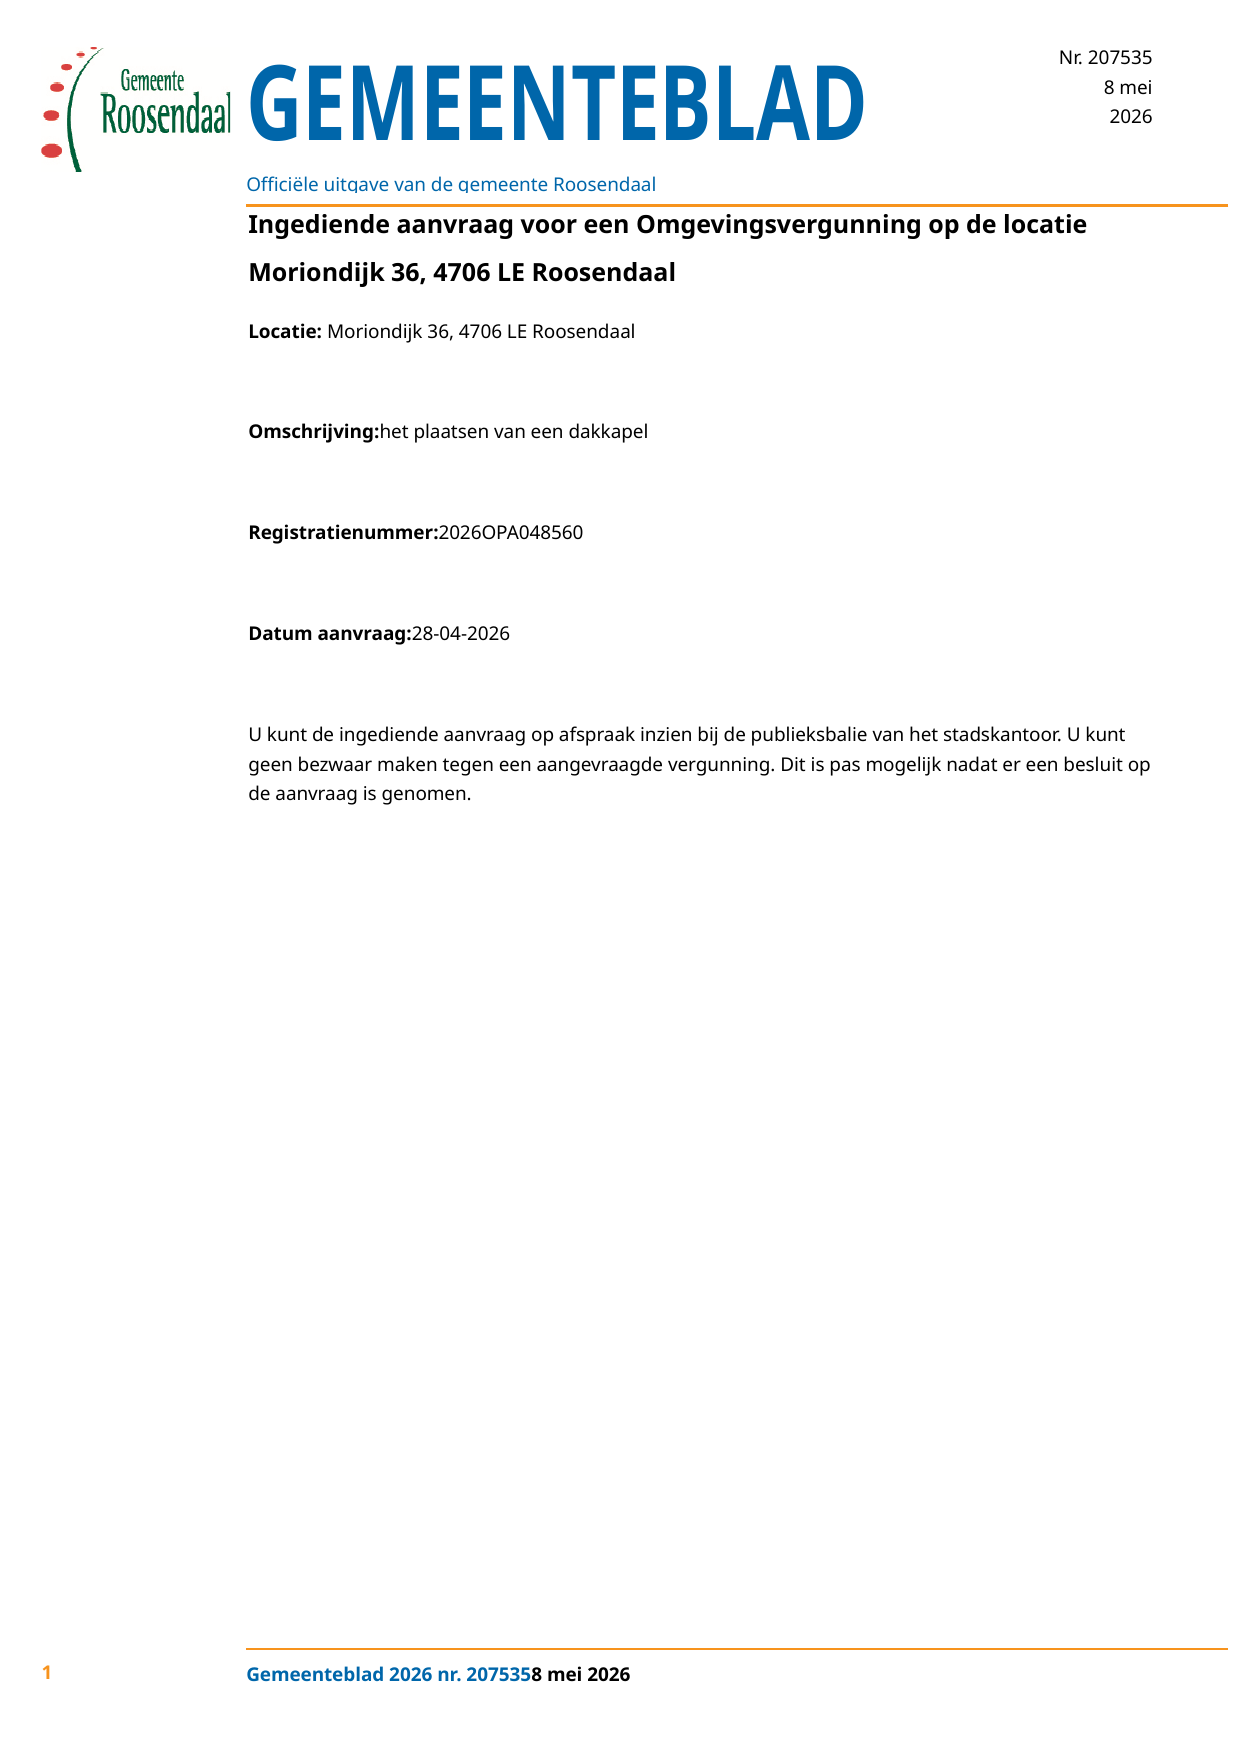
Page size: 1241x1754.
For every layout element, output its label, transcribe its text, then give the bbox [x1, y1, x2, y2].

picture [41, 47, 231, 172]
text U kunt de ingediende aanvraag op afspraak inzien bij de publieksbalie van het stadskantoor. U kunt geen bezwaar maken tegen een aangevraagde vergunning. Dit is pas mogelijk nadat er een besluit op de aanvraag is genomen. [248, 721, 1152, 806]
text Registratienummer:2026OPA048560 [248, 519, 1152, 545]
text Datum aanvraag:28-04-2026 [248, 620, 1152, 646]
text Omschrijving:het plaatsen van een dakkapel [248, 419, 1152, 444]
text Locatie: Moriondijk 36, 4706 LE Roosendaal [248, 318, 1152, 344]
text Ingediende aanvraag voor een Omgevingsvergunning op de locatie Moriondijk 36, 4706 LE Roosendaal [248, 207, 1152, 288]
